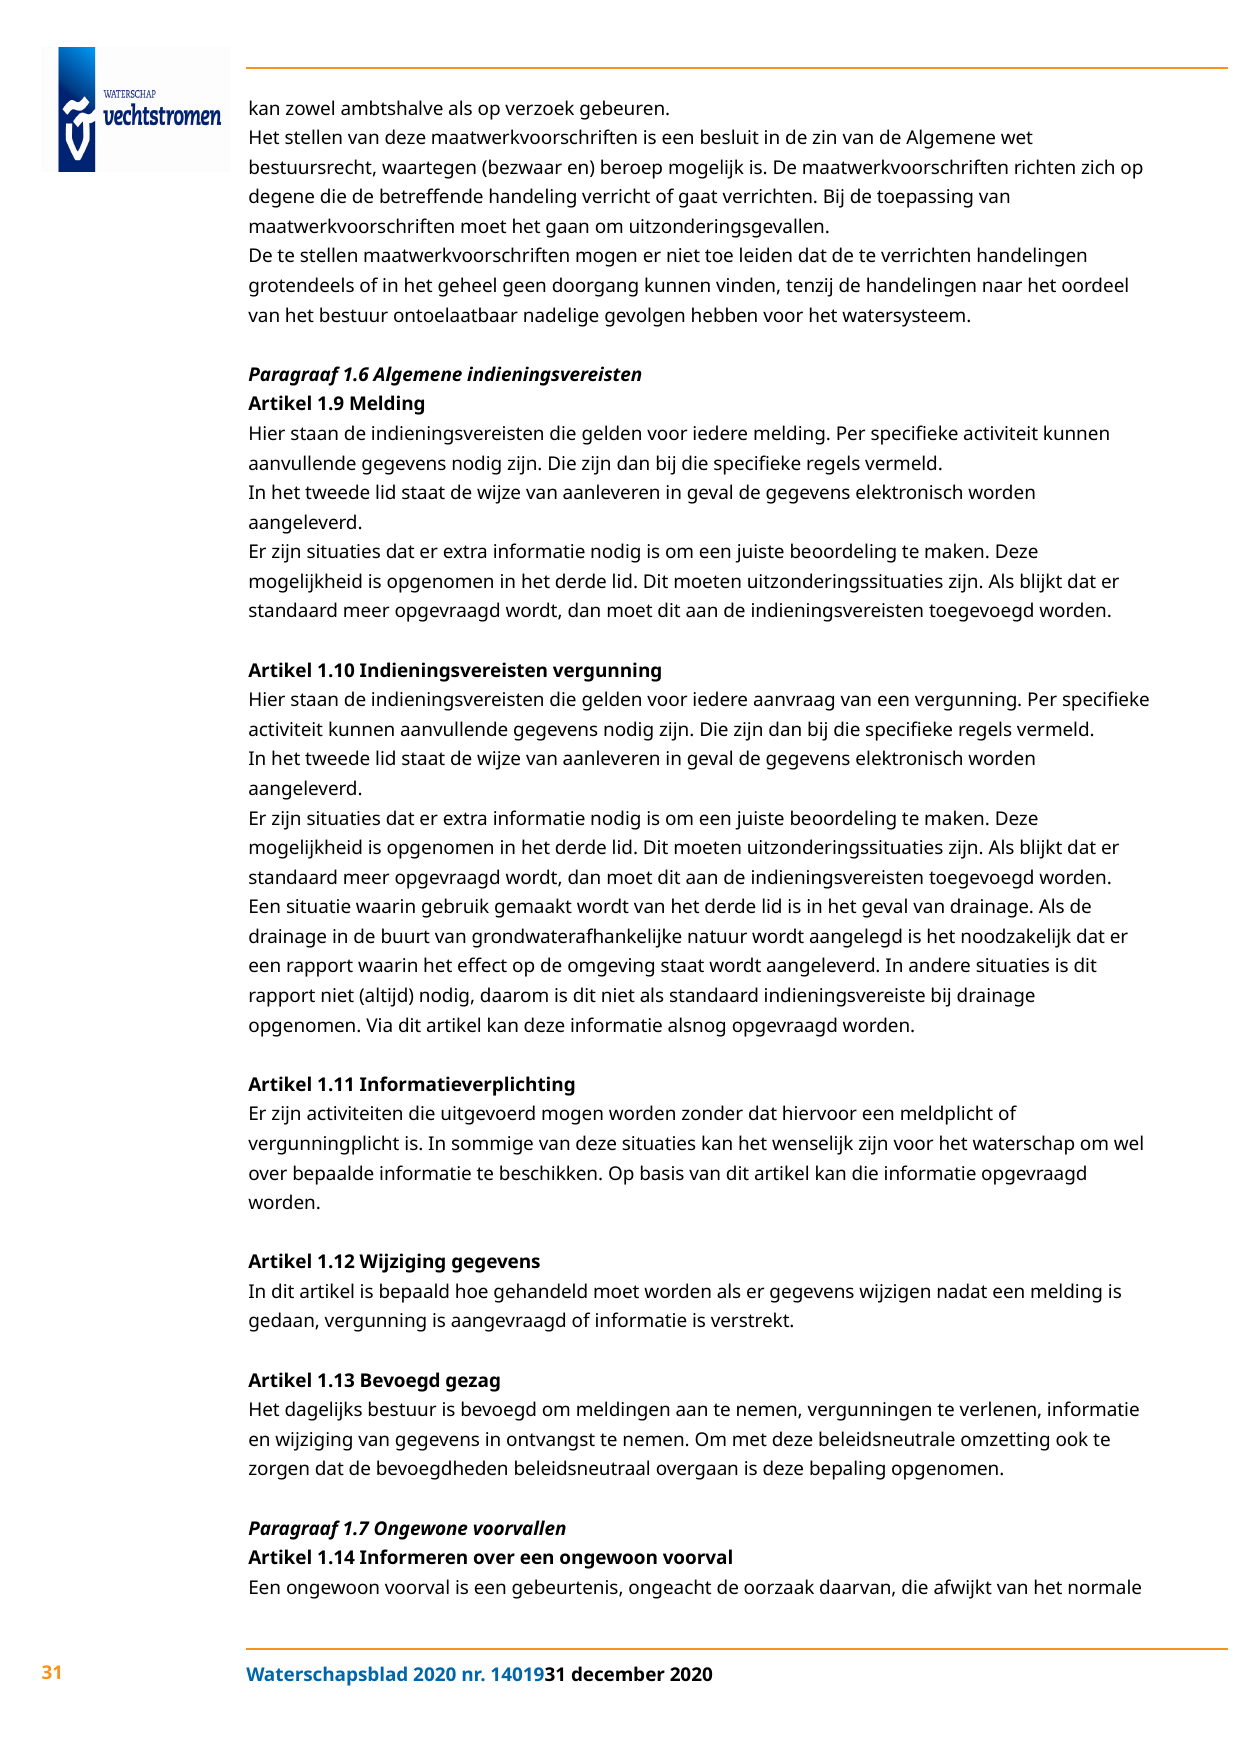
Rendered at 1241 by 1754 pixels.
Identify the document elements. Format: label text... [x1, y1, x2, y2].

text Hier staan de indieningsvereisten die gelden voor iedere melding. Per specifieke activiteit kunnen aanvullende gegevens nodig zijn. Die zijn dan bij die specifieke regels vermeld. [248, 420, 1152, 476]
text Paragraaf 1.6 Algemene indieningsvereisten [248, 361, 1152, 387]
text Artikel 1.12 Wijziging gegevens [248, 1248, 1152, 1274]
text In het tweede lid staat de wijze van aanleveren in geval de gegevens elektronisch worden aangeleverd. [248, 479, 1152, 535]
text Artikel 1.11 Informatieverplichting [248, 1071, 1152, 1097]
text Artikel 1.10 Indieningsvereisten vergunning [248, 657, 1152, 683]
text Het stellen van deze maatwerkvoorschriften is een besluit in de zin van de Algemene wet bestuursrecht, waartegen (bezwaar en) beroep mogelijk is. De maatwerkvoorschriften richten zich op degene die de betreffende handeling verricht of gaat verrichten. Bij de toepassing van maatwerkvoorschriften moet het gaan om uitzonderingsgevallen. [248, 124, 1152, 239]
text Artikel 1.13 Bevoegd gezag [248, 1367, 1152, 1393]
text Er zijn activiteiten die uitgevoerd mogen worden zonder dat hiervoor een meldplicht of vergunningplicht is. In sommige van deze situaties kan het wenselijk zijn voor het waterschap om wel over bepaalde informatie te beschikken. Op basis van dit artikel kan die informatie opgevraagd worden. [248, 1101, 1152, 1215]
text Een situatie waarin gebruik gemaakt wordt van het derde lid is in het geval van drainage. Als de drainage in de buurt van grondwaterafhankelijke natuur wordt aangelegd is het noodzakelijk dat er een rapport waarin het effect op de omgeving staat wordt aangeleverd. In andere situaties is dit rapport niet (altijd) nodig, daarom is dit niet als standaard indieningsvereiste bij drainage opgenomen. Via dit artikel kan deze informatie alsnog opgevraagd worden. [248, 893, 1152, 1038]
text Het dagelijks bestuur is bevoegd om meldingen aan te nemen, vergunningen te verlenen, informatie en wijziging van gegevens in ontvangst te nemen. Om met deze beleidsneutrale omzetting ook te zorgen dat de bevoegdheden beleidsneutraal overgaan is deze bepaling opgenomen. [248, 1396, 1152, 1481]
text Hier staan de indieningsvereisten die gelden voor iedere aanvraag van een vergunning. Per specifieke activiteit kunnen aanvullende gegevens nodig zijn. Die zijn dan bij die specifieke regels vermeld. [248, 686, 1152, 742]
text Artikel 1.9 Melding [248, 391, 1152, 416]
text De te stellen maatwerkvoorschriften mogen er niet toe leiden dat de te verrichten handelingen grotendeels of in het geheel geen doorgang kunnen vinden, tenzij de handelingen naar het oordeel van het bestuur ontoelaatbaar nadelige gevolgen hebben voor het watersysteem. [248, 243, 1152, 328]
text Er zijn situaties dat er extra informatie nodig is om een juiste beoordeling te maken. Deze mogelijkheid is opgenomen in het derde lid. Dit moeten uitzonderingssituaties zijn. Als blijkt dat er standaard meer opgevraagd wordt, dan moet dit aan de indieningsvereisten toegevoegd worden. [248, 538, 1152, 623]
text Paragraaf 1.7 Ongewone voorvallen [248, 1515, 1152, 1541]
picture [41, 47, 231, 172]
text In dit artikel is bepaald hoe gehandeld moet worden als er gegevens wijzigen nadat een melding is gedaan, vergunning is aangevraagd of informatie is verstrekt. [248, 1278, 1152, 1333]
text Een ongewoon voorval is een gebeurtenis, ongeacht de oorzaak daarvan, die afwijkt van het normale [248, 1574, 1152, 1600]
text Er zijn situaties dat er extra informatie nodig is om een juiste beoordeling te maken. Deze mogelijkheid is opgenomen in het derde lid. Dit moeten uitzonderingssituaties zijn. Als blijkt dat er standaard meer opgevraagd wordt, dan moet dit aan de indieningsvereisten toegevoegd worden. [248, 805, 1152, 890]
text In het tweede lid staat de wijze van aanleveren in geval de gegevens elektronisch worden aangeleverd. [248, 746, 1152, 801]
text kan zowel ambtshalve als op verzoek gebeuren. [248, 95, 1152, 121]
text Artikel 1.14 Informeren over een ongewoon voorval [248, 1544, 1152, 1570]
